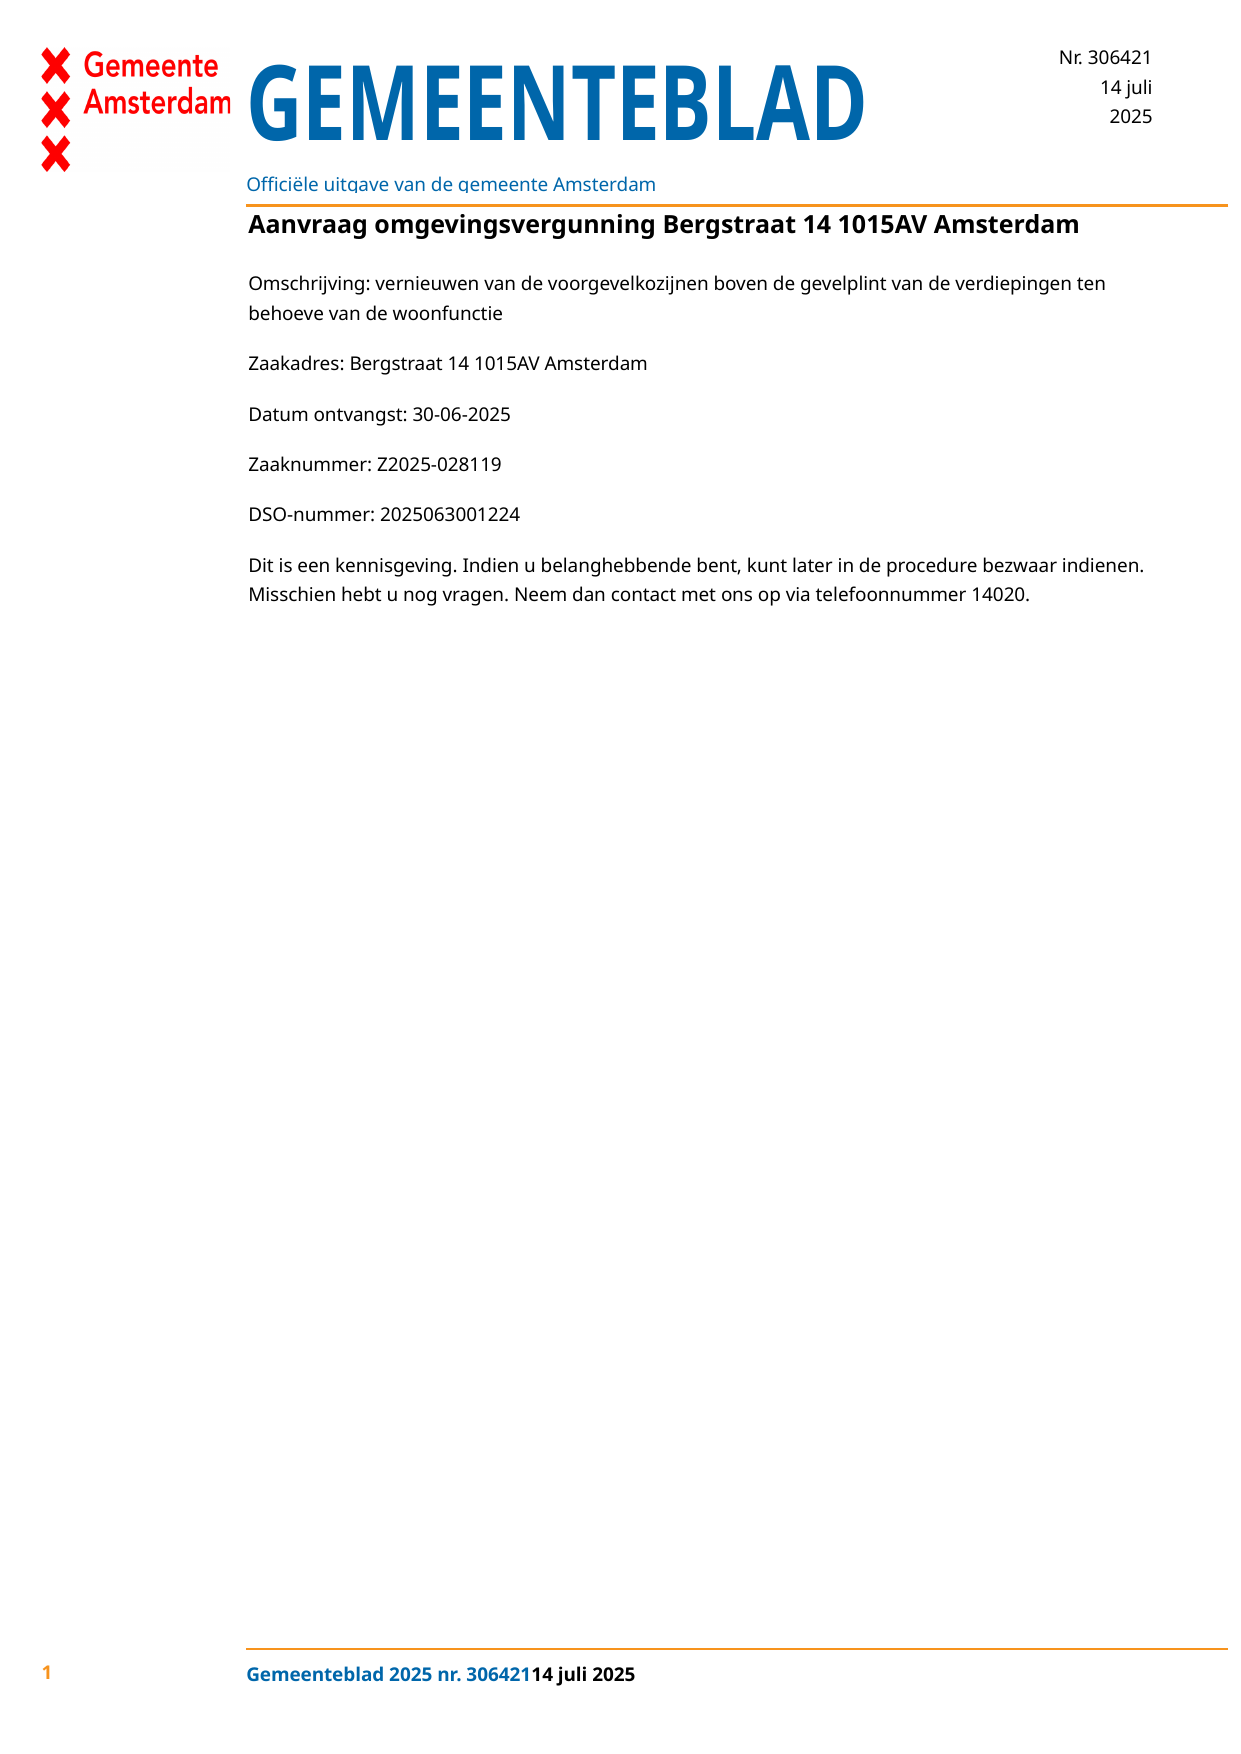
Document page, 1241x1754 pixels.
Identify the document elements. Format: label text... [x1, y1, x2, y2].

text Dit is een kennisgeving. Indien u belanghebbende bent, kunt later in de procedure bezwaar indienen. Misschien hebt u nog vragen. Neem dan contact met ons op via telefoonnummer 14020. [248, 552, 1152, 607]
text Datum ontvangst: 30-06-2025 [248, 401, 1152, 426]
text DSO-nummer: 2025063001224 [248, 502, 1152, 527]
picture [41, 47, 231, 172]
text Zaaknummer: Z2025-028119 [248, 451, 1152, 477]
text Omschrijving: vernieuwen van de voorgevelkozijnen boven de gevelplint van de verdiepingen ten behoeve van de woonfunctie [248, 270, 1152, 326]
text Aanvraag omgevingsvergunning Bergstraat 14 1015AV Amsterdam [248, 207, 1152, 241]
text Zaakadres: Bergstraat 14 1015AV Amsterdam [248, 350, 1152, 376]
